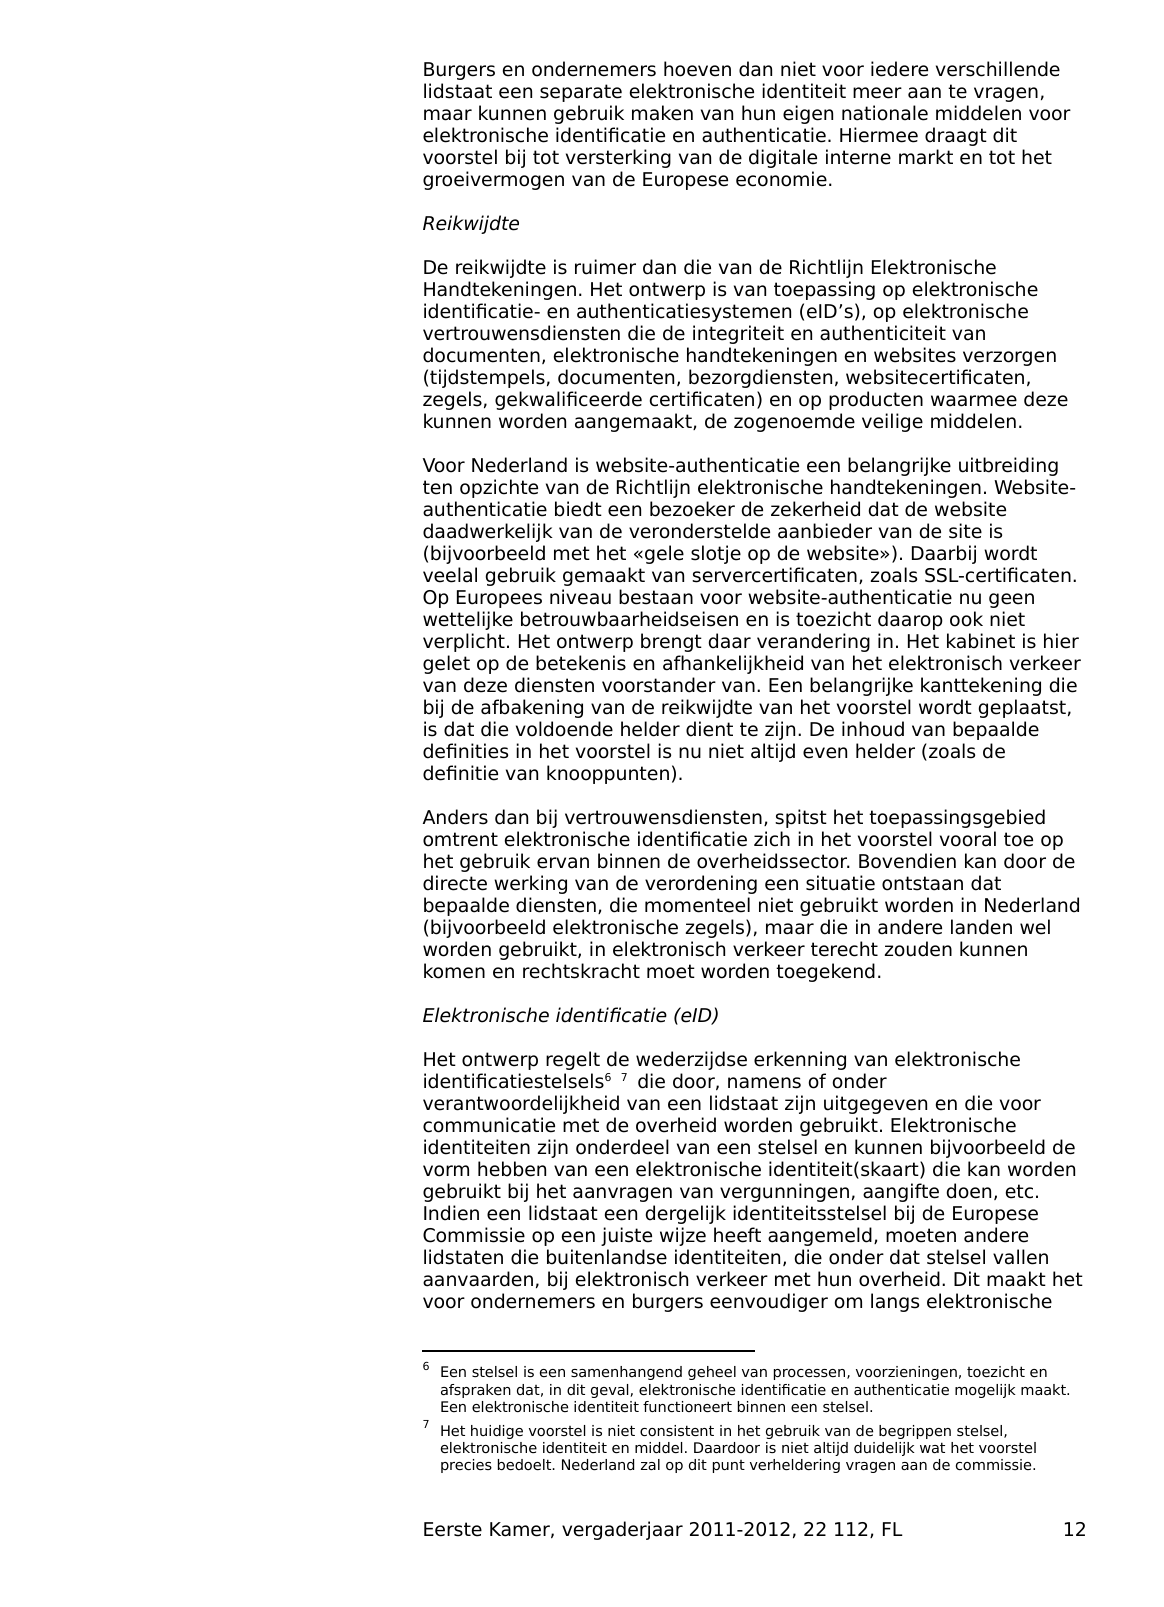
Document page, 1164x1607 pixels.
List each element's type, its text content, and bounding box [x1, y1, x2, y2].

text Voor Nederland is website-authenticatie een belangrijke uitbreiding ten opzichte van de Richtlijn elektronische handtekeningen. Website-authenticatie biedt een bezoeker de zekerheid dat de website daadwerkelijk van de veronderstelde aanbieder van de site is (bijvoorbeeld met het «gele slotje op de website»). Daarbij wordt veelal gebruik gemaakt van servercertificaten, zoals SSL-certificaten. Op Europees niveau bestaan voor website-authenticatie nu geen wettelijke betrouwbaarheidseisen en is toezicht daarop ook niet verplicht. Het ontwerp brengt daar verandering in. Het kabinet is hier gelet op de betekenis en afhankelijkheid van het elektronisch verkeer van deze diensten voorstander van. Een belangrijke kanttekening die bij de afbakening van de reikwijdte van het voorstel wordt geplaatst, is dat die voldoende helder dient te zijn. De inhoud van bepaalde definities in het voorstel is nu niet altijd even helder (zoals de definitie van knooppunten). [422, 455, 1087, 785]
text Het huidige voorstel is niet consistent in het gebruik van de begrippen stelsel, elektronische identiteit en middel. Daardoor is niet altijd duidelijk wat het voorstel precies bedoelt. Nederland zal op dit punt verheldering vragen aan de commissie. [422, 1418, 1087, 1474]
text Anders dan bij vertrouwensdiensten, spitst het toepassingsgebied omtrent elektronische identificatie zich in het voorstel vooral toe op het gebruik ervan binnen de overheidssector. Bovendien kan door de directe werking van de verordening een situatie ontstaan dat bepaalde diensten, die momenteel niet gebruikt worden in Nederland (bijvoorbeeld elektronische zegels), maar die in andere landen wel worden gebruikt, in elektronisch verkeer terecht zouden kunnen komen en rechtskracht moet worden toegekend. [422, 807, 1087, 983]
text Burgers en ondernemers hoeven dan niet voor iedere verschillende lidstaat een separate elektronische identiteit meer aan te vragen, maar kunnen gebruik maken van hun eigen nationale middelen voor elektronische identificatie en authenticatie. Hiermee draagt dit voorstel bij tot versterking van de digitale interne markt en tot het groeivermogen van de Europese economie. [422, 59, 1087, 191]
text Een stelsel is een samenhangend geheel van processen, voorzieningen, toezicht en afspraken dat, in dit geval, elektronische identificatie en authenticatie mogelijk maakt. Een elektronische identiteit functioneert binnen een stelsel. [422, 1360, 1087, 1416]
text Het ontwerp regelt de wederzijdse erkenning van elektronische identificatiestelsels die door, namens of onder verantwoordelijkheid van een lidstaat zijn uitgegeven en die voor communicatie met de overheid worden gebruikt. Elektronische identiteiten zijn onderdeel van een stelsel en kunnen bijvoorbeeld de vorm hebben van een elektronische identiteit(skaart) die kan worden gebruikt bij het aanvragen van vergunningen, aangifte doen, etc. Indien een lidstaat een dergelijk identiteitsstelsel bij de Europese Commissie op een juiste wijze heeft aangemeld, moeten andere lidstaten die buitenlandse identiteiten, die onder dat stelsel vallen aanvaarden, bij elektronisch verkeer met hun overheid. Dit maakt het voor ondernemers en burgers eenvoudiger om langs elektronische [422, 1049, 1087, 1313]
subtitle Elektronische identificatie (eID) [422, 1005, 1087, 1027]
text De reikwijdte is ruimer dan die van de Richtlijn Elektronische Handtekeningen. Het ontwerp is van toepassing op elektronische identificatie- en authenticatiesystemen (eID’s), op elektronische vertrouwensdiensten die de integriteit en authenticiteit van documenten, elektronische handtekeningen en websites verzorgen (tijdstempels, documenten, bezorgdiensten, websitecertificaten, zegels, gekwalificeerde certificaten) en op producten waarmee deze kunnen worden aangemaakt, de zogenoemde veilige middelen. [422, 257, 1087, 433]
subtitle Reikwijdte [422, 213, 1087, 235]
